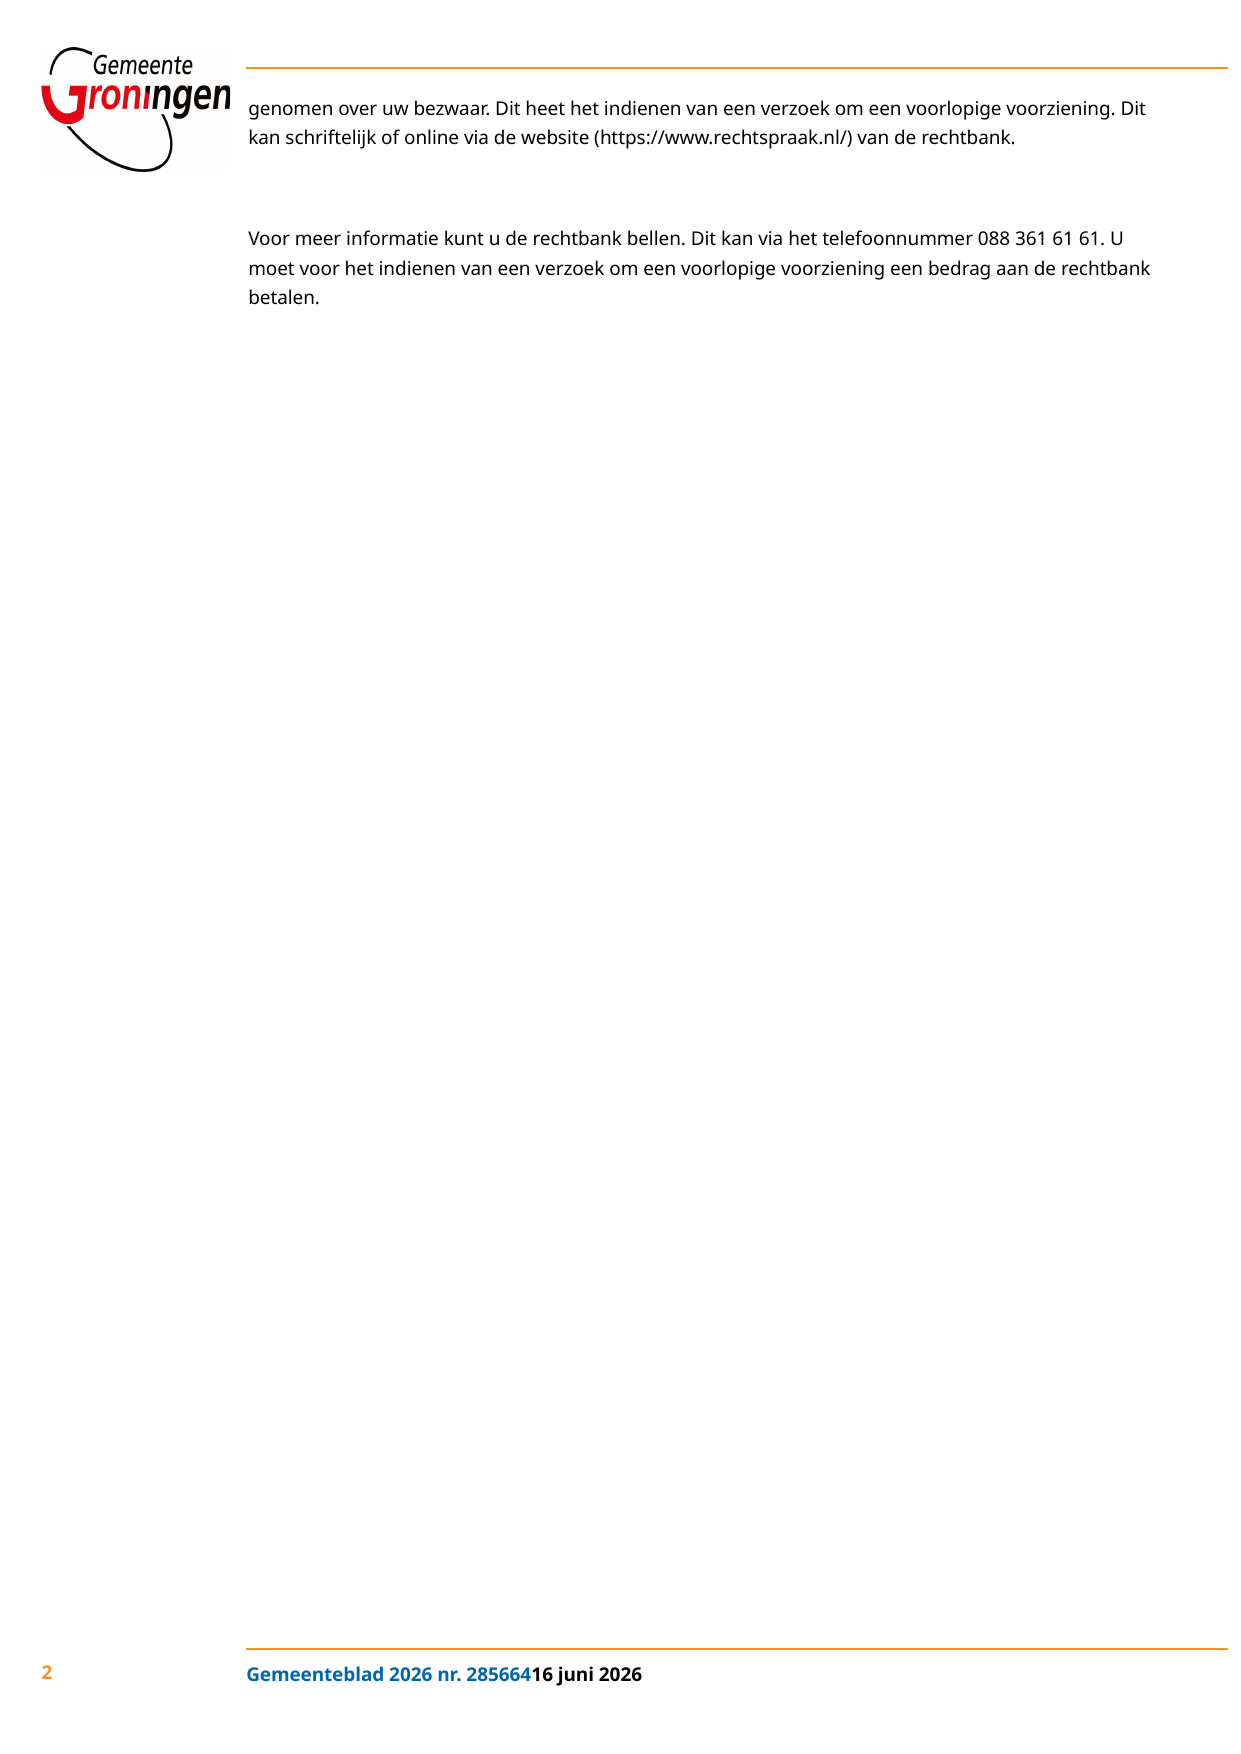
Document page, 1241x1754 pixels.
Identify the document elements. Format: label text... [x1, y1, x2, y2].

text genomen over uw bezwaar. Dit heet het indienen van een verzoek om een voorlopige voorziening. Dit kan schriftelijk of online via de website (https://www.rechtspraak.nl/) van de rechtbank. [248, 95, 1152, 150]
picture [41, 47, 231, 172]
text Voor meer informatie kunt u de rechtbank bellen. Dit kan via het telefoonnummer 088 361 61 61. U moet voor het indienen van een verzoek om een voorlopige voorziening een bedrag aan de rechtbank betalen. [248, 225, 1152, 310]
